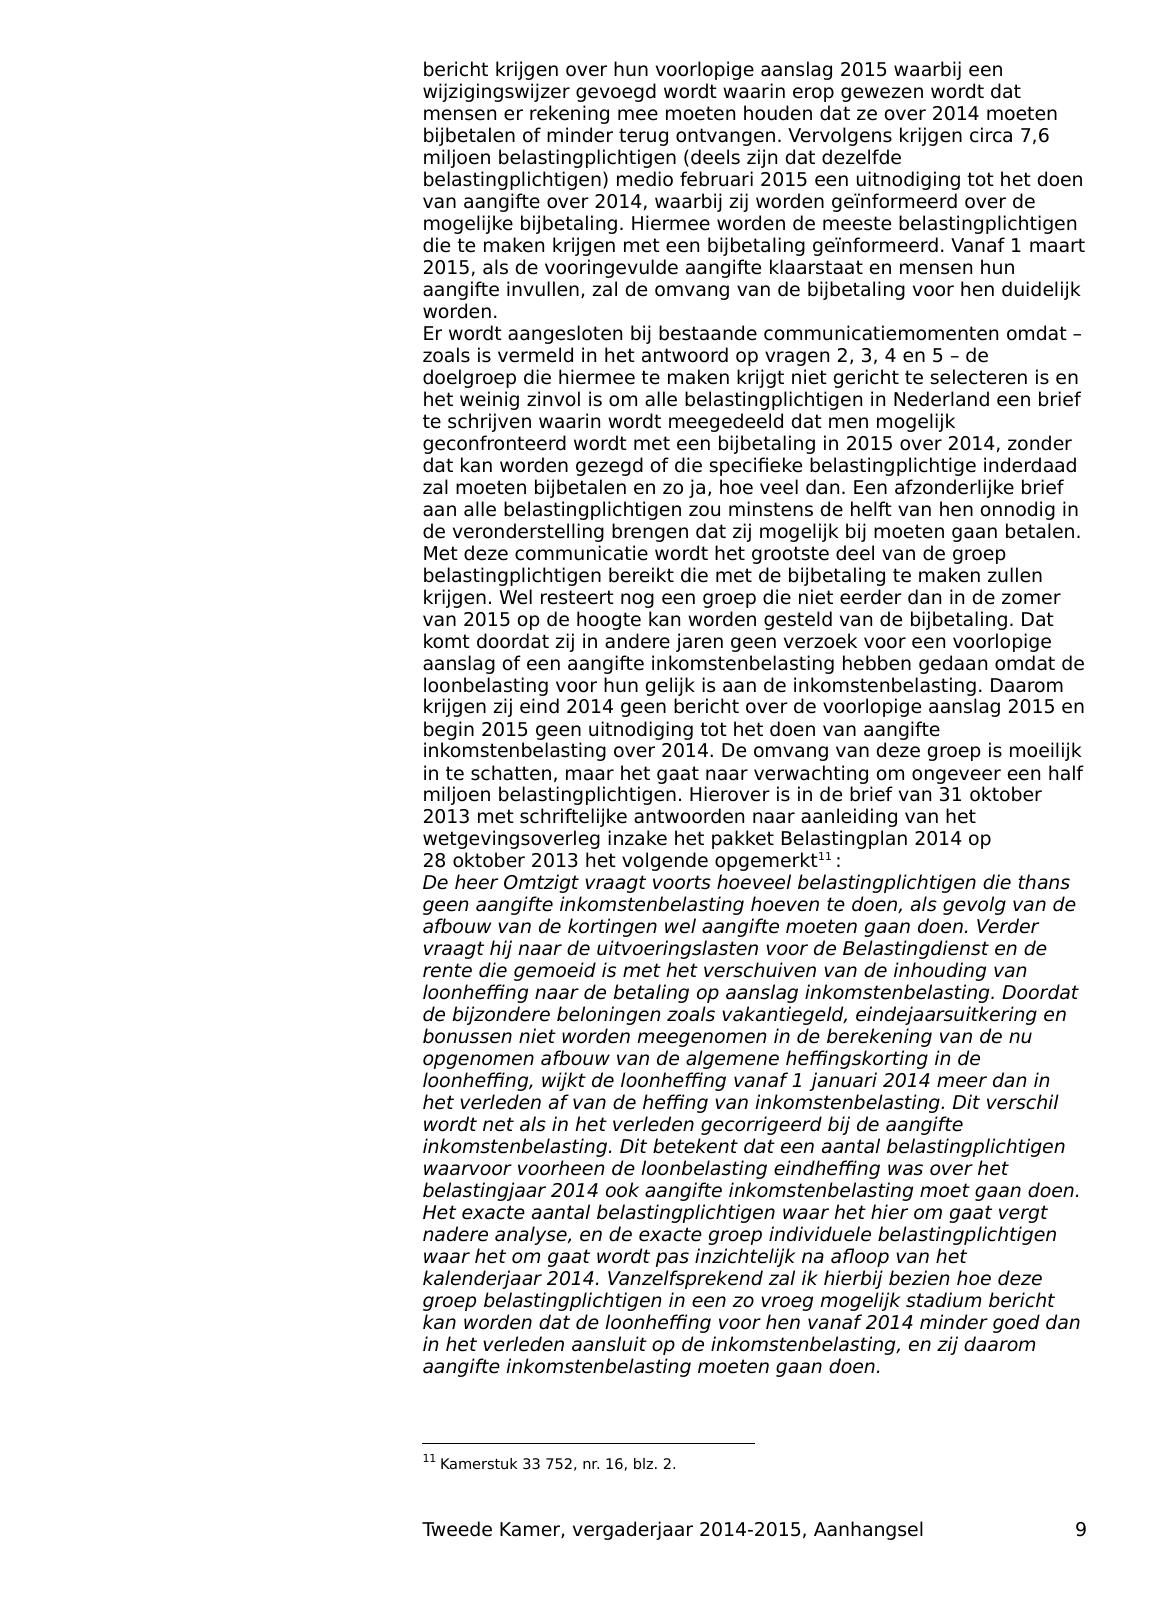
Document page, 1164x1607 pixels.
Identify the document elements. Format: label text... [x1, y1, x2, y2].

text Kamerstuk 33 752, nr. 16, blz. 2. [422, 1452, 1087, 1474]
text De heer Omtzigt vraagt voorts hoeveel belastingplichtigen die thans geen aangifte inkomstenbelasting hoeven te doen, als gevolg van de afbouw van de kortingen wel aangifte moeten gaan doen. Verder vraagt hij naar de uitvoeringslasten voor de Belastingdienst en de rente die gemoeid is met het verschuiven van de inhouding van loonheffing naar de betaling op aanslag inkomstenbelasting. Doordat de bijzondere beloningen zoals vakantiegeld, eindejaarsuitkering en bonussen niet worden meegenomen in de berekening van de nu opgenomen afbouw van de algemene heffingskorting in de loonheffing, wijkt de loonheffing vanaf 1 januari 2014 meer dan in het verleden af van de heffing van inkomstenbelasting. Dit verschil wordt net als in het verleden gecorrigeerd bij de aangifte inkomstenbelasting. Dit betekent dat een aantal belastingplichtigen waarvoor voorheen de loonbelasting eindheffing was over het belastingjaar 2014 ook aangifte inkomstenbelasting moet gaan doen. Het exacte aantal belastingplichtigen waar het hier om gaat vergt nadere analyse, en de exacte groep individuele belastingplichtigen waar het om gaat wordt pas inzichtelijk na afloop van het kalenderjaar 2014. Vanzelfsprekend zal ik hierbij bezien hoe deze groep belastingplichtigen in een zo vroeg mogelijk stadium bericht kan worden dat de loonheffing voor hen vanaf 2014 minder goed dan in het verleden aansluit op de inkomstenbelasting, en zij daarom aangifte inkomstenbelasting moeten gaan doen. [422, 872, 1087, 1378]
text Met deze communicatie wordt het grootste deel van de groep belastingplichtigen bereikt die met de bijbetaling te maken zullen krijgen. Wel resteert nog een groep die niet eerder dan in de zomer van 2015 op de hoogte kan worden gesteld van de bijbetaling. Dat komt doordat zij in andere jaren geen verzoek voor een voorlopige aanslag of een aangifte inkomstenbelasting hebben gedaan omdat de loonbelasting voor hun gelijk is aan de inkomstenbelasting. Daarom krijgen zij eind 2014 geen bericht over de voorlopige aanslag 2015 en begin 2015 geen uitnodiging tot het doen van aangifte inkomstenbelasting over 2014. De omvang van deze groep is moeilijk in te schatten, maar het gaat naar verwachting om ongeveer een half miljoen belastingplichtigen. Hierover is in de brief van 31 oktober 2013 met schriftelijke antwoorden naar aanleiding van het wetgevingsoverleg inzake het pakket Belastingplan 2014 op 28 oktober 2013 het volgende opgemerkt: [422, 543, 1087, 872]
text Er wordt aangesloten bij bestaande communicatiemomenten omdat – zoals is vermeld in het antwoord op vragen 2, 3, 4 en 5 – de doelgroep die hiermee te maken krijgt niet gericht te selecteren is en het weinig zinvol is om alle belastingplichtigen in Nederland een brief te schrijven waarin wordt meegedeeld dat men mogelijk geconfronteerd wordt met een bijbetaling in 2015 over 2014, zonder dat kan worden gezegd of die specifieke belastingplichtige inderdaad zal moeten bijbetalen en zo ja, hoe veel dan. Een afzonderlijke brief aan alle belastingplichtigen zou minstens de helft van hen onnodig in de veronderstelling brengen dat zij mogelijk bij moeten gaan betalen. [422, 323, 1087, 543]
text bericht krijgen over hun voorlopige aanslag 2015 waarbij een wijzigingswijzer gevoegd wordt waarin erop gewezen wordt dat mensen er rekening mee moeten houden dat ze over 2014 moeten bijbetalen of minder terug ontvangen. Vervolgens krijgen circa 7,6 miljoen belastingplichtigen (deels zijn dat dezelfde belastingplichtigen) medio februari 2015 een uitnodiging tot het doen van aangifte over 2014, waarbij zij worden geïnformeerd over de mogelijke bijbetaling. Hiermee worden de meeste belastingplichtigen die te maken krijgen met een bijbetaling geïnformeerd. Vanaf 1 maart 2015, als de vooringevulde aangifte klaarstaat en mensen hun aangifte invullen, zal de omvang van de bijbetaling voor hen duidelijk worden. [422, 59, 1087, 323]
